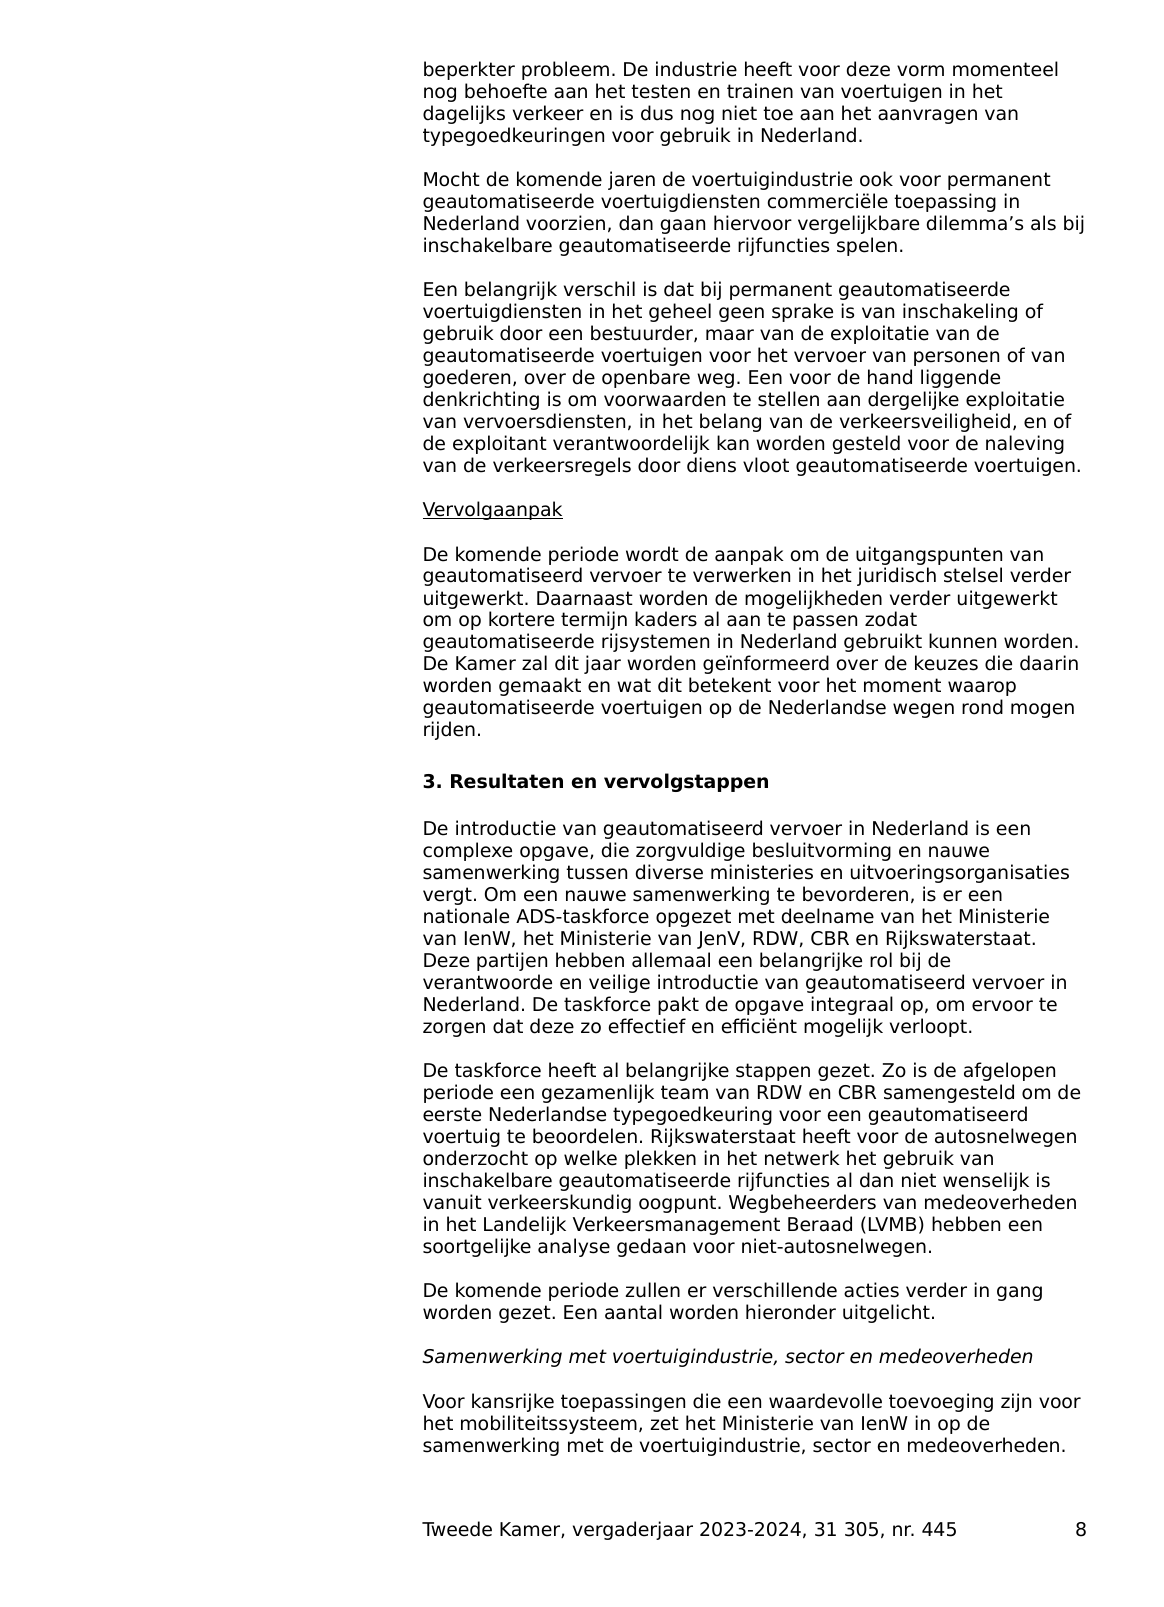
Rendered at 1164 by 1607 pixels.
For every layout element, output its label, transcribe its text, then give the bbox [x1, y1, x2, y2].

text De introductie van geautomatiseerd vervoer in Nederland is een complexe opgave, die zorgvuldige besluitvorming en nauwe samenwerking tussen diverse ministeries en uitvoeringsorganisaties vergt. Om een nauwe samenwerking te bevorderen, is er een nationale ADS-taskforce opgezet met deelname van het Ministerie van IenW, het Ministerie van JenV, RDW, CBR en Rijkswaterstaat. Deze partijen hebben allemaal een belangrijke rol bij de verantwoorde en veilige introductie van geautomatiseerd vervoer in Nederland. De taskforce pakt de opgave integraal op, om ervoor te zorgen dat deze zo effectief en efficiënt mogelijk verloopt. [422, 818, 1087, 1038]
subtitle Samenwerking met voertuigindustrie, sector en medeoverheden [422, 1346, 1087, 1368]
text Mocht de komende jaren de voertuigindustrie ook voor permanent geautomatiseerde voertuigdiensten commerciële toepassing in Nederland voorzien, dan gaan hiervoor vergelijkbare dilemma’s als bij inschakelbare geautomatiseerde rijfuncties spelen. [422, 169, 1087, 257]
text De komende periode wordt de aanpak om de uitgangspunten van geautomatiseerd vervoer te verwerken in het juridisch stelsel verder uitgewerkt. Daarnaast worden de mogelijkheden verder uitgewerkt om op kortere termijn kaders al aan te passen zodat geautomatiseerde rijsystemen in Nederland gebruikt kunnen worden. De Kamer zal dit jaar worden geïnformeerd over de keuzes die daarin worden gemaakt en wat dit betekent voor het moment waarop geautomatiseerde voertuigen op de Nederlandse wegen rond mogen rijden. [422, 543, 1087, 741]
subtitle Vervolgaanpak [422, 499, 1087, 521]
text De komende periode zullen er verschillende acties verder in gang worden gezet. Een aantal worden hieronder uitgelicht. [422, 1280, 1087, 1324]
text beperkter probleem. De industrie heeft voor deze vorm momenteel nog behoefte aan het testen en trainen van voertuigen in het dagelijks verkeer en is dus nog niet toe aan het aanvragen van typegoedkeuringen voor gebruik in Nederland. [422, 59, 1087, 147]
subtitle 3. Resultaten en vervolgstappen [422, 771, 1087, 793]
text De taskforce heeft al belangrijke stappen gezet. Zo is de afgelopen periode een gezamenlijk team van RDW en CBR samengesteld om de eerste Nederlandse typegoedkeuring voor een geautomatiseerd voertuig te beoordelen. Rijkswaterstaat heeft voor de autosnelwegen onderzocht op welke plekken in het netwerk het gebruik van inschakelbare geautomatiseerde rijfuncties al dan niet wenselijk is vanuit verkeerskundig oogpunt. Wegbeheerders van medeoverheden in het Landelijk Verkeersmanagement Beraad (LVMB) hebben een soortgelijke analyse gedaan voor niet-autosnelwegen. [422, 1060, 1087, 1258]
text Een belangrijk verschil is dat bij permanent geautomatiseerde voertuigdiensten in het geheel geen sprake is van inschakeling of gebruik door een bestuurder, maar van de exploitatie van de geautomatiseerde voertuigen voor het vervoer van personen of van goederen, over de openbare weg. Een voor de hand liggende denkrichting is om voorwaarden te stellen aan dergelijke exploitatie van vervoersdiensten, in het belang van de verkeersveiligheid, en of de exploitant verantwoordelijk kan worden gesteld voor de naleving van de verkeersregels door diens vloot geautomatiseerde voertuigen. [422, 279, 1087, 477]
text Voor kansrijke toepassingen die een waardevolle toevoeging zijn voor het mobiliteitssysteem, zet het Ministerie van IenW in op de samenwerking met de voertuigindustrie, sector en medeoverheden. [422, 1391, 1087, 1456]
